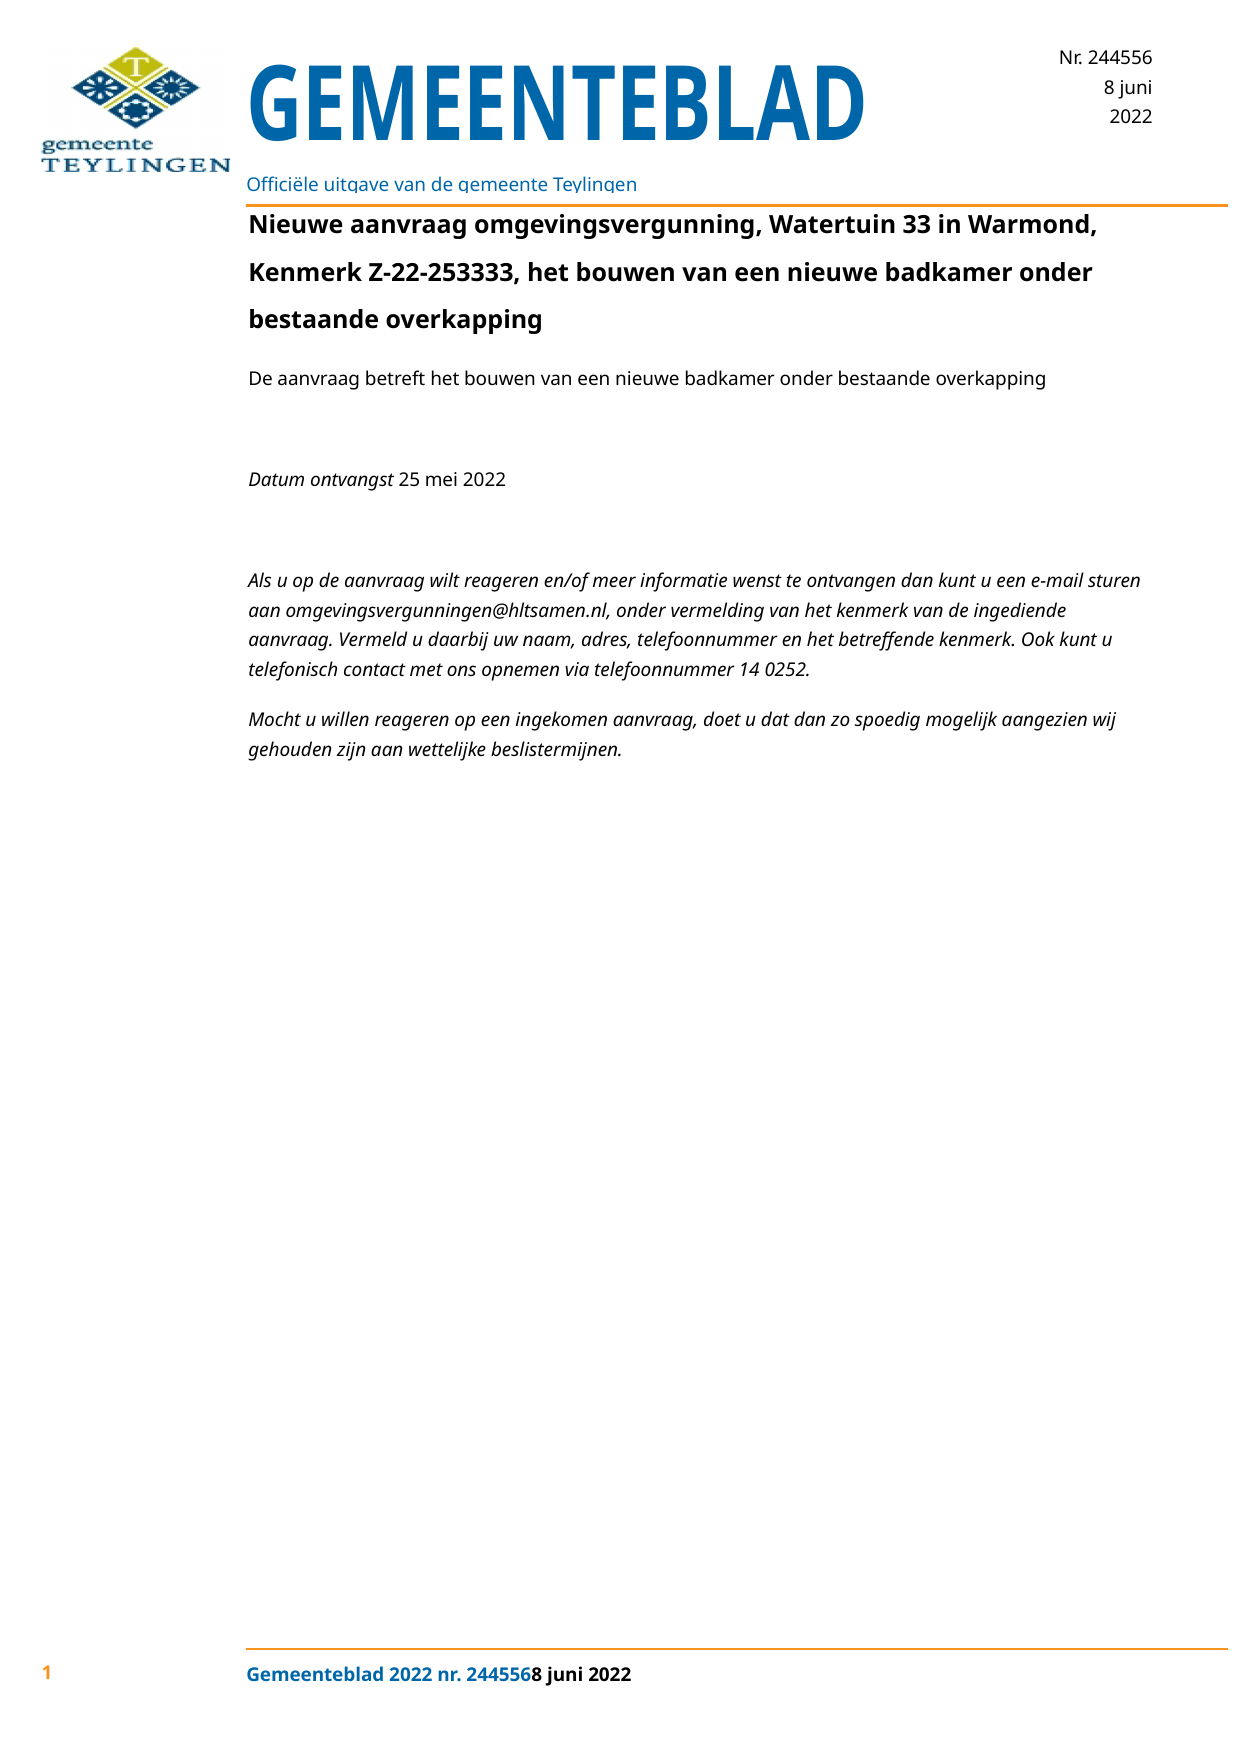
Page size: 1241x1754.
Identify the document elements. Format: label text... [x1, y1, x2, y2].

picture [41, 47, 231, 172]
text De aanvraag betreft het bouwen van een nieuwe badkamer onder bestaande overkapping [248, 366, 1152, 391]
text Mocht u willen reageren op een ingekomen aanvraag, doet u dat dan zo spoedig mogelijk aangezien wij gehouden zijn aan wettelijke beslistermijnen. [248, 706, 1152, 762]
text Nieuwe aanvraag omgevingsvergunning, Watertuin 33 in Warmond, Kenmerk Z-22-253333, het bouwen van een nieuwe badkamer onder bestaande overkapping [248, 207, 1152, 336]
text Als u op de aanvraag wilt reageren en/of meer informatie wenst te ontvangen dan kunt u een e-mail sturen aan omgevingsvergunningen@hltsamen.nl, onder vermelding van het kenmerk van de ingediende aanvraag. Vermeld u daarbij uw naam, adres, telefoonnummer en het betreffende kenmerk. Ook kunt u telefonisch contact met ons opnemen via telefoonnummer 14 0252. [248, 567, 1152, 682]
text Datum ontvangst 25 mei 2022 [248, 466, 1152, 492]
